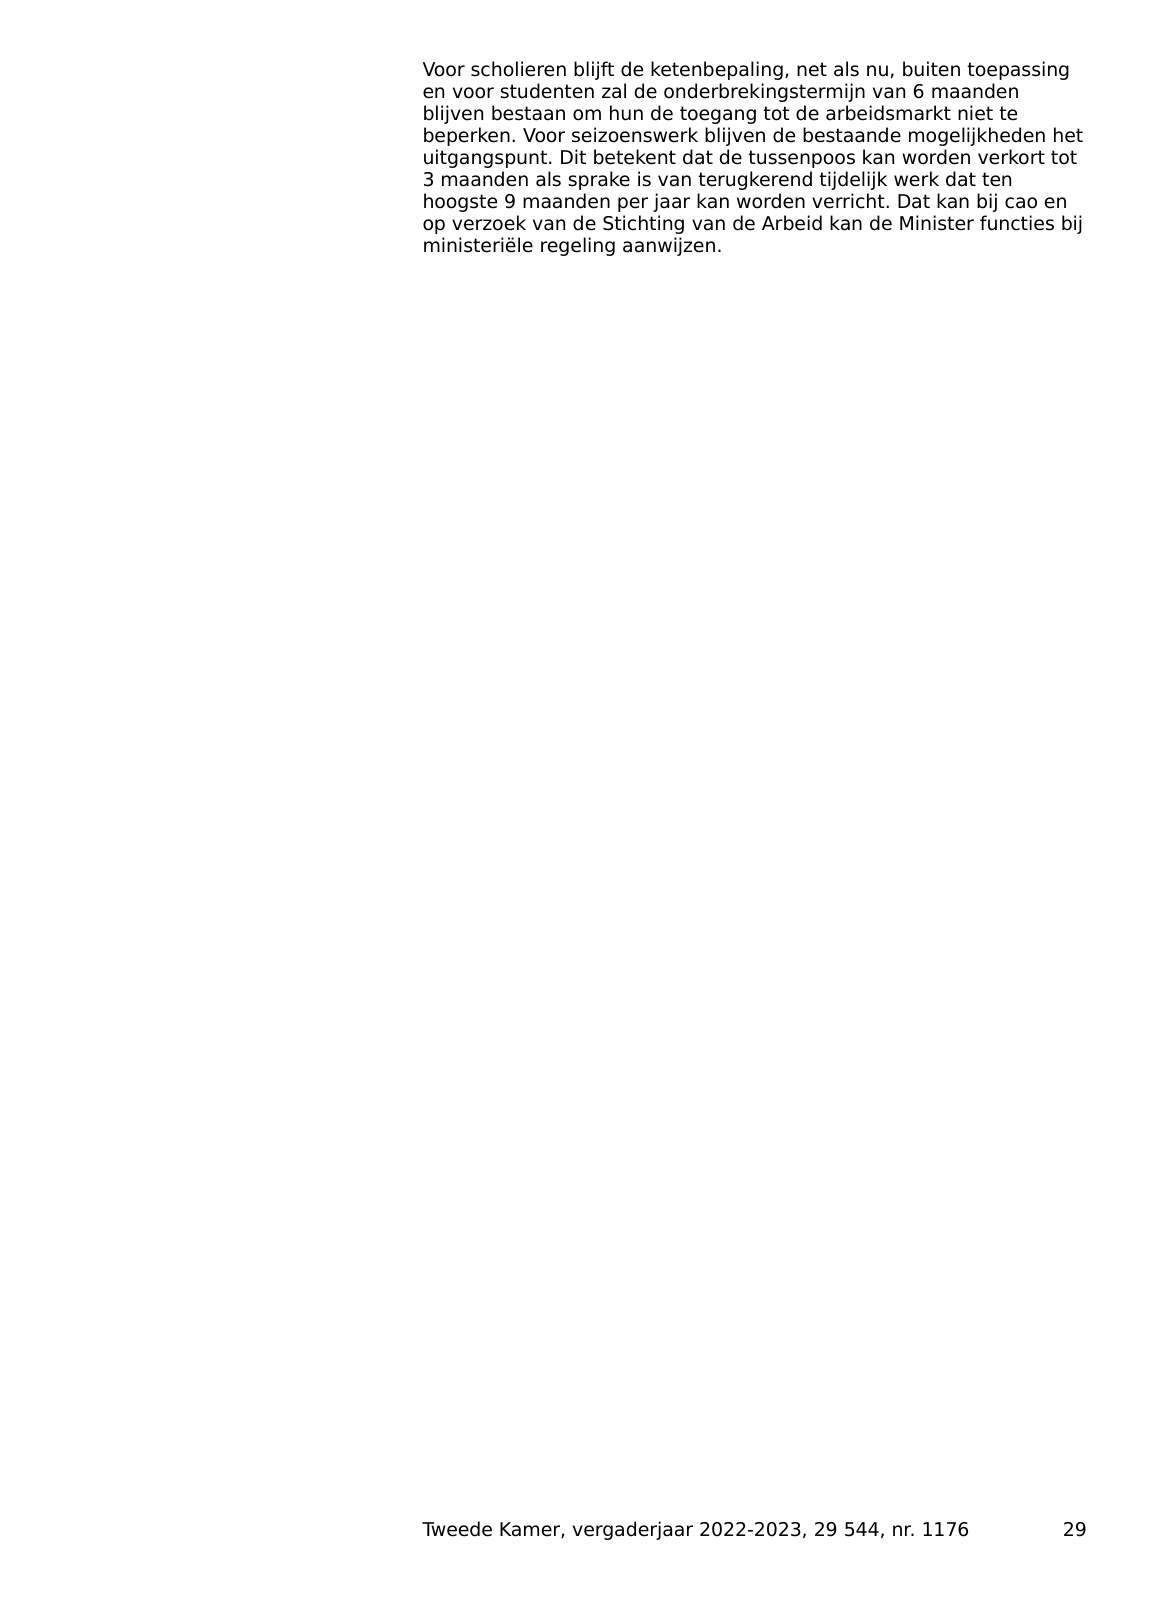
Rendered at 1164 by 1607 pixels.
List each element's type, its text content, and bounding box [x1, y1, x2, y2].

text Voor scholieren blijft de ketenbepaling, net als nu, buiten toepassing en voor studenten zal de onderbrekingstermijn van 6 maanden blijven bestaan om hun de toegang tot de arbeidsmarkt niet te beperken. Voor seizoenswerk blijven de bestaande mogelijkheden het uitgangspunt. Dit betekent dat de tussenpoos kan worden verkort tot 3 maanden als sprake is van terugkerend tijdelijk werk dat ten hoogste 9 maanden per jaar kan worden verricht. Dat kan bij cao en op verzoek van de Stichting van de Arbeid kan de Minister functies bij ministeriële regeling aanwijzen. [422, 59, 1087, 257]
